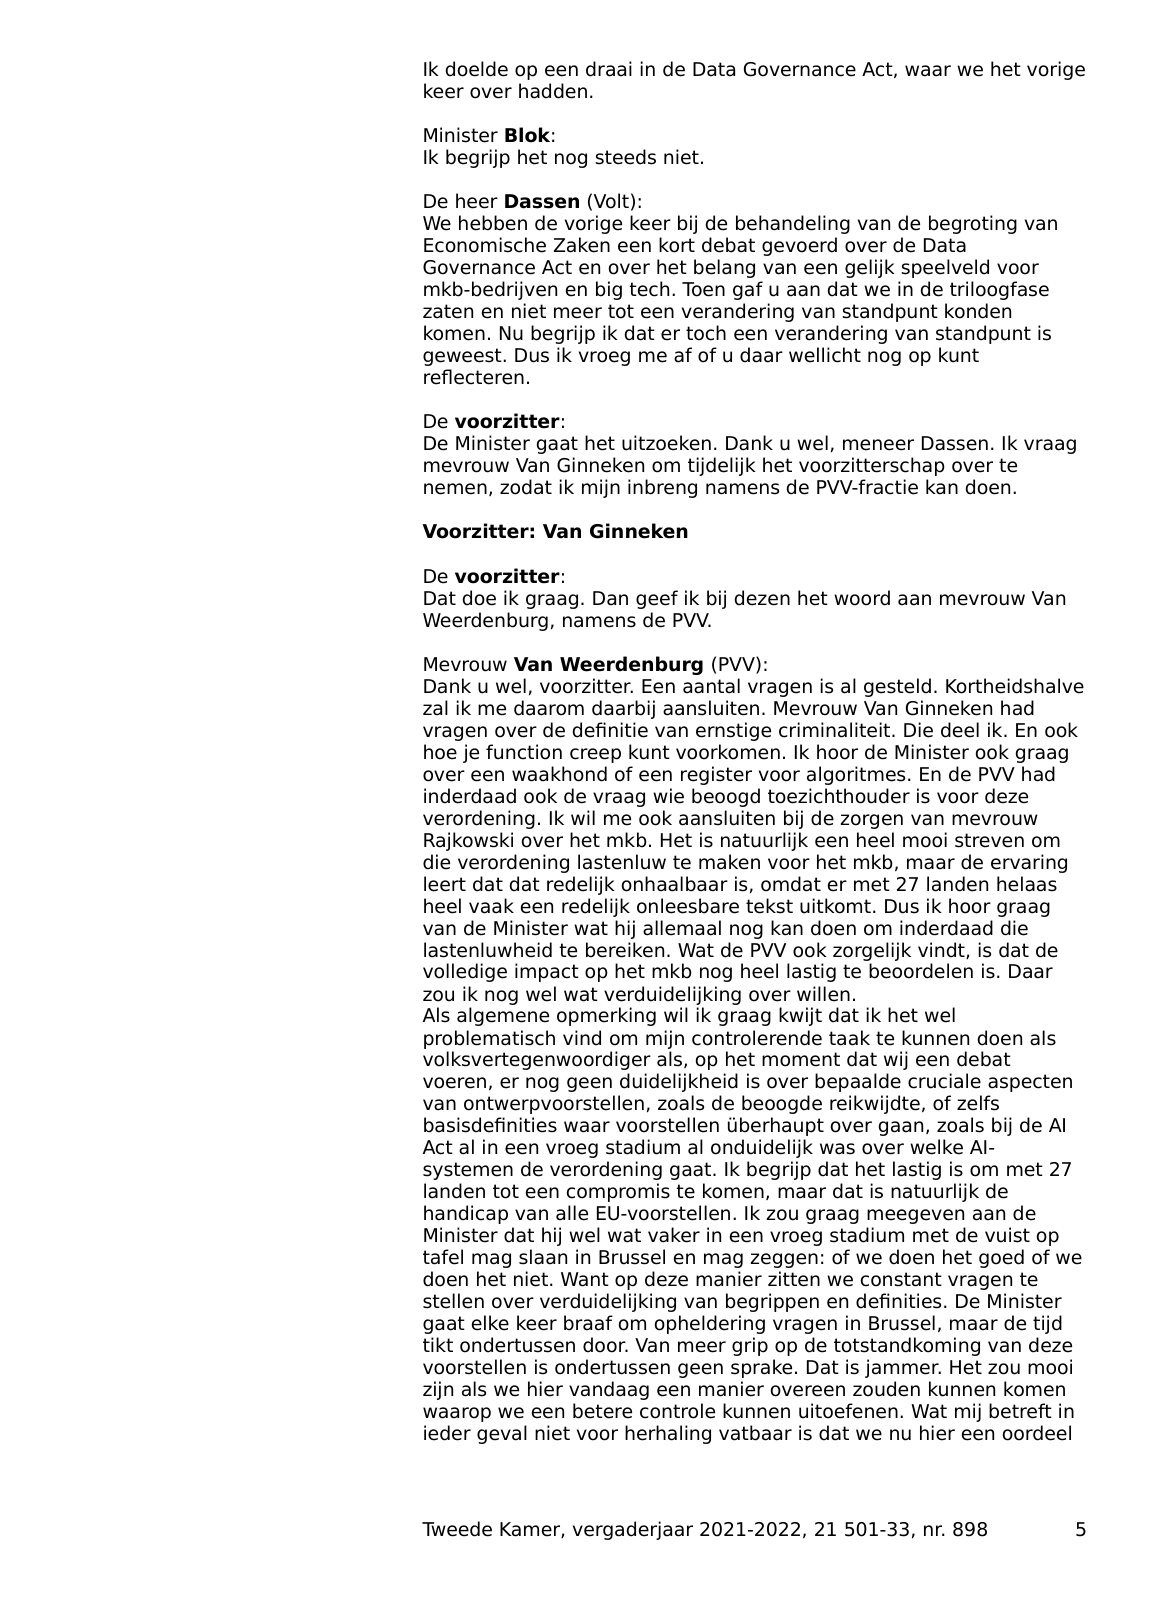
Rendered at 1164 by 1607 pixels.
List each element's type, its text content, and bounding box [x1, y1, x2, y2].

text Als algemene opmerking wil ik graag kwijt dat ik het wel problematisch vind om mijn controlerende taak te kunnen doen als volksvertegenwoordiger als, op het moment dat wij een debat voeren, er nog geen duidelijkheid is over bepaalde cruciale aspecten van ontwerpvoorstellen, zoals de beoogde reikwijdte, of zelfs basisdefinities waar voorstellen überhaupt over gaan, zoals bij de AI Act al in een vroeg stadium al onduidelijk was over welke AI-systemen de verordening gaat. Ik begrijp dat het lastig is om met 27 landen tot een compromis te komen, maar dat is natuurlijk de handicap van alle EU-voorstellen. Ik zou graag meegeven aan de Minister dat hij wel wat vaker in een vroeg stadium met de vuist op tafel mag slaan in Brussel en mag zeggen: of we doen het goed of we doen het niet. Want op deze manier zitten we constant vragen te stellen over verduidelijking van begrippen en definities. De Minister gaat elke keer braaf om opheldering vragen in Brussel, maar de tijd tikt ondertussen door. Van meer grip op de totstandkoming van deze voorstellen is ondertussen geen sprake. Dat is jammer. Het zou mooi zijn als we hier vandaag een manier overeen zouden kunnen komen waarop we een betere controle kunnen uitoefenen. Wat mij betreft in ieder geval niet voor herhaling vatbaar is dat we nu hier een oordeel [422, 1005, 1087, 1445]
text Minister Blok: [422, 125, 1087, 147]
text Ik doelde op een draai in de Data Governance Act, waar we het vorige keer over hadden. [422, 59, 1087, 103]
text Ik begrijp het nog steeds niet. [422, 147, 1087, 169]
text Mevrouw Van Weerdenburg (PVV): [422, 654, 1087, 676]
text Dat doe ik graag. Dan geef ik bij dezen het woord aan mevrouw Van Weerdenburg, namens de PVV. [422, 588, 1087, 632]
text Dank u wel, voorzitter. Een aantal vragen is al gesteld. Kortheidshalve zal ik me daarom daarbij aansluiten. Mevrouw Van Ginneken had vragen over de definitie van ernstige criminaliteit. Die deel ik. En ook hoe je function creep kunt voorkomen. Ik hoor de Minister ook graag over een waakhond of een register voor algoritmes. En de PVV had inderdaad ook de vraag wie beoogd toezichthouder is voor deze verordening. Ik wil me ook aansluiten bij de zorgen van mevrouw Rajkowski over het mkb. Het is natuurlijk een heel mooi streven om die verordening lastenluw te maken voor het mkb, maar de ervaring leert dat dat redelijk onhaalbaar is, omdat er met 27 landen helaas heel vaak een redelijk onleesbare tekst uitkomt. Dus ik hoor graag van de Minister wat hij allemaal nog kan doen om inderdaad die lastenluwheid te bereiken. Wat de PVV ook zorgelijk vindt, is dat de volledige impact op het mkb nog heel lastig te beoordelen is. Daar zou ik nog wel wat verduidelijking over willen. [422, 676, 1087, 1005]
text Voorzitter: Van Ginneken [422, 521, 1087, 543]
text De voorzitter: [422, 411, 1087, 433]
text De heer Dassen (Volt): [422, 191, 1087, 213]
text De Minister gaat het uitzoeken. Dank u wel, meneer Dassen. Ik vraag mevrouw Van Ginneken om tijdelijk het voorzitterschap over te nemen, zodat ik mijn inbreng namens de PVV-fractie kan doen. [422, 433, 1087, 499]
text We hebben de vorige keer bij de behandeling van de begroting van Economische Zaken een kort debat gevoerd over de Data Governance Act en over het belang van een gelijk speelveld voor mkb-bedrijven en big tech. Toen gaf u aan dat we in de triloogfase zaten en niet meer tot een verandering van standpunt konden komen. Nu begrijp ik dat er toch een verandering van standpunt is geweest. Dus ik vroeg me af of u daar wellicht nog op kunt reflecteren. [422, 213, 1087, 389]
text De voorzitter: [422, 566, 1087, 588]
